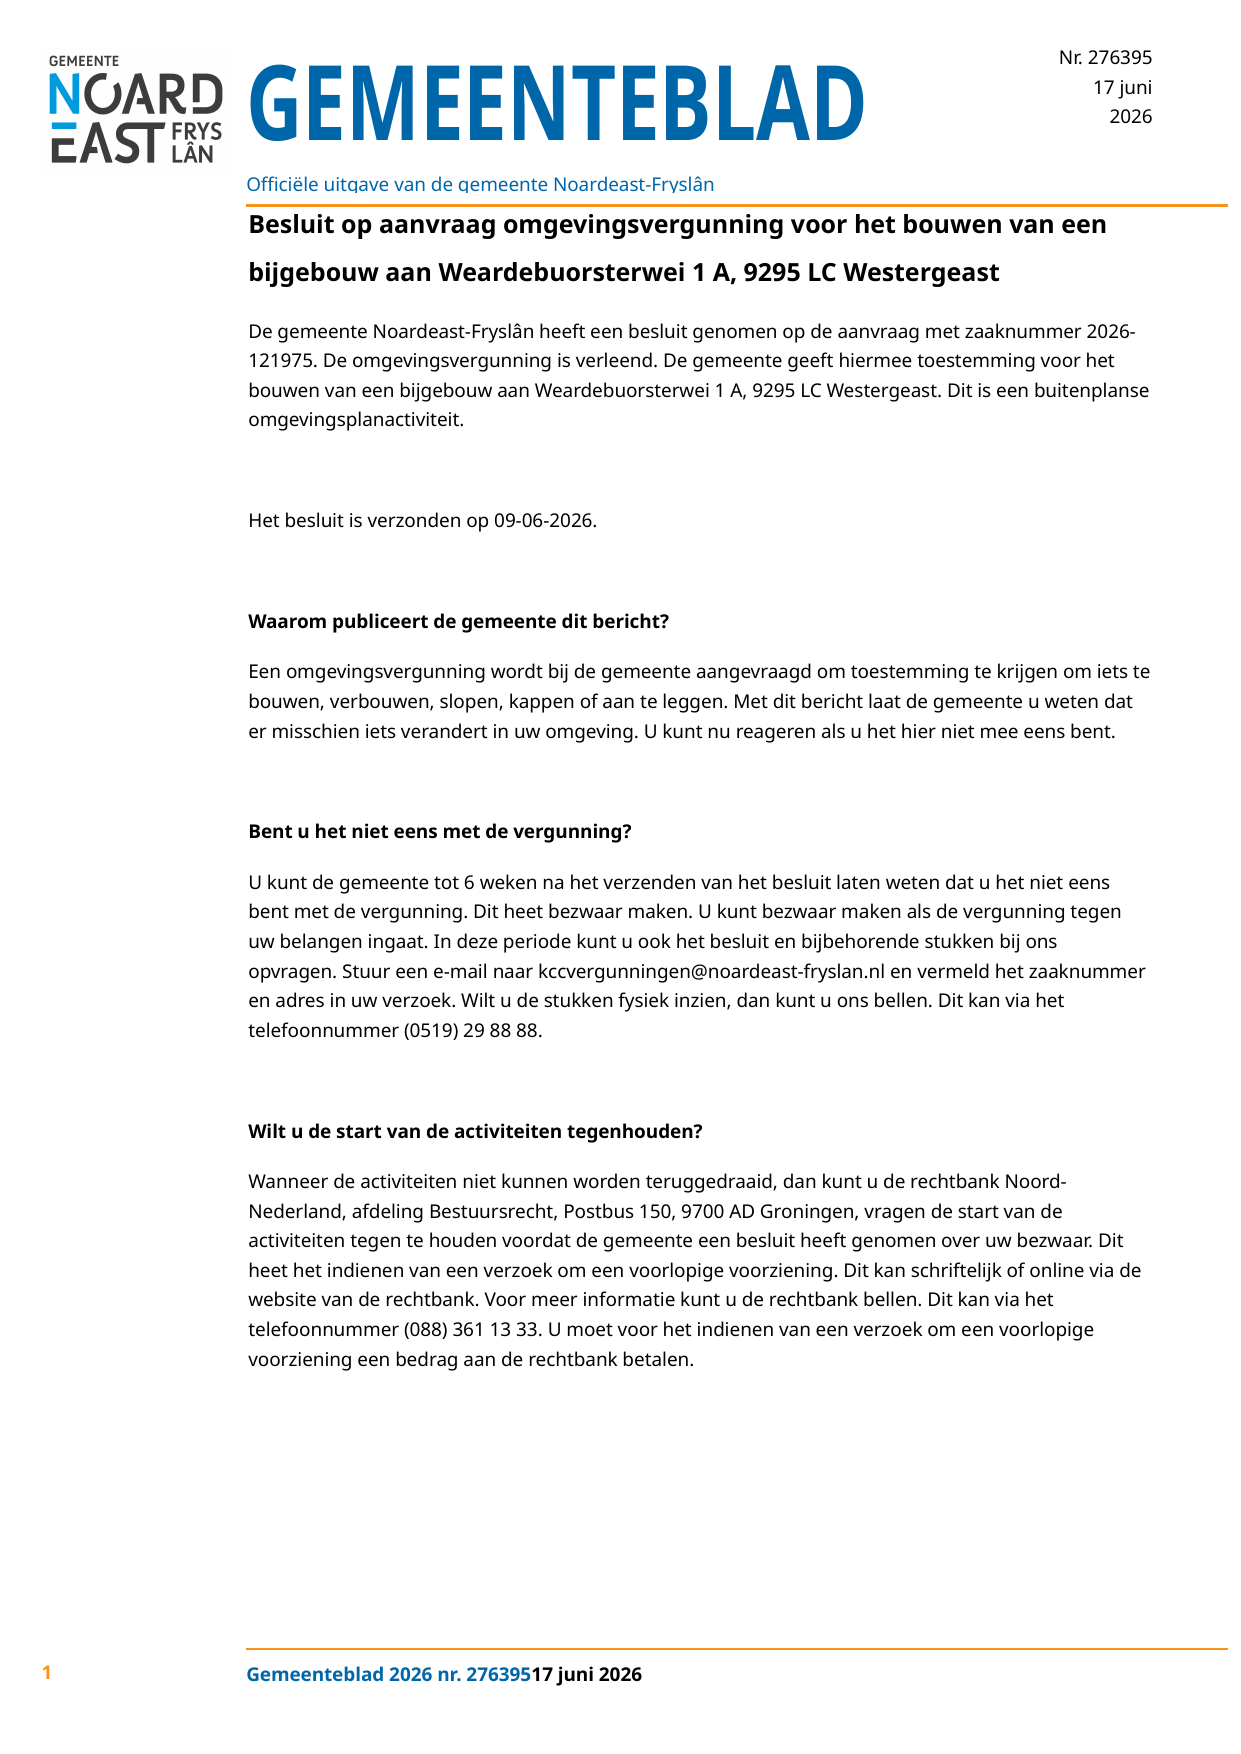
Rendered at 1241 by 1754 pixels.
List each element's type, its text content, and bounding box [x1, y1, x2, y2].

text Waarom publiceert de gemeente dit bericht? [248, 608, 1152, 634]
text Besluit op aanvraag omgevingsvergunning voor het bouwen van een bijgebouw aan Weardebuorsterwei 1 A, 9295 LC Westergeast [248, 207, 1152, 288]
text Het besluit is verzonden op 09-06-2026. [248, 507, 1152, 533]
text U kunt de gemeente tot 6 weken na het verzenden van het besluit laten weten dat u het niet eens bent met de vergunning. Dit heet bezwaar maken. U kunt bezwaar maken als de vergunning tegen uw belangen ingaat. In deze periode kunt u ook het besluit en bijbehorende stukken bij ons opvragen. Stuur een e-mail naar kccvergunningen@noardeast-fryslan.nl en vermeld het zaaknummer en adres in uw verzoek. Wilt u de stukken fysiek inzien, dan kunt u ons bellen. Dit kan via het telefoonnummer (0519) 29 88 88. [248, 869, 1152, 1043]
text Wilt u de start van de activiteiten tegenhouden? [248, 1118, 1152, 1144]
text Wanneer de activiteiten niet kunnen worden teruggedraaid, dan kunt u de rechtbank Noord-Nederland, afdeling Bestuursrecht, Postbus 150, 9700 AD Groningen, vragen de start van de activiteiten tegen te houden voordat de gemeente een besluit heeft genomen over uw bezwaar. Dit heet het indienen van een verzoek om een voorlopige voorziening. Dit kan schriftelijk of online via de website van de rechtbank. Voor meer informatie kunt u de rechtbank bellen. Dit kan via het telefoonnummer (088) 361 13 33. U moet voor het indienen van een verzoek om een voorlopige voorziening een bedrag aan de rechtbank betalen. [248, 1168, 1152, 1372]
text Bent u het niet eens met de vergunning? [248, 819, 1152, 844]
text Een omgevingsvergunning wordt bij de gemeente aangevraagd om toestemming te krijgen om iets te bouwen, verbouwen, slopen, kappen of aan te leggen. Met dit bericht laat de gemeente u weten dat er misschien iets verandert in uw omgeving. U kunt nu reageren als u het hier niet mee eens bent. [248, 659, 1152, 744]
text De gemeente Noardeast-Fryslân heeft een besluit genomen op de aanvraag met zaaknummer 2026-121975. De omgevingsvergunning is verleend. De gemeente geeft hiermee toestemming voor het bouwen van een bijgebouw aan Weardebuorsterwei 1 A, 9295 LC Westergeast. Dit is een buitenplanse omgevingsplanactiviteit. [248, 318, 1152, 432]
picture [41, 47, 231, 172]
